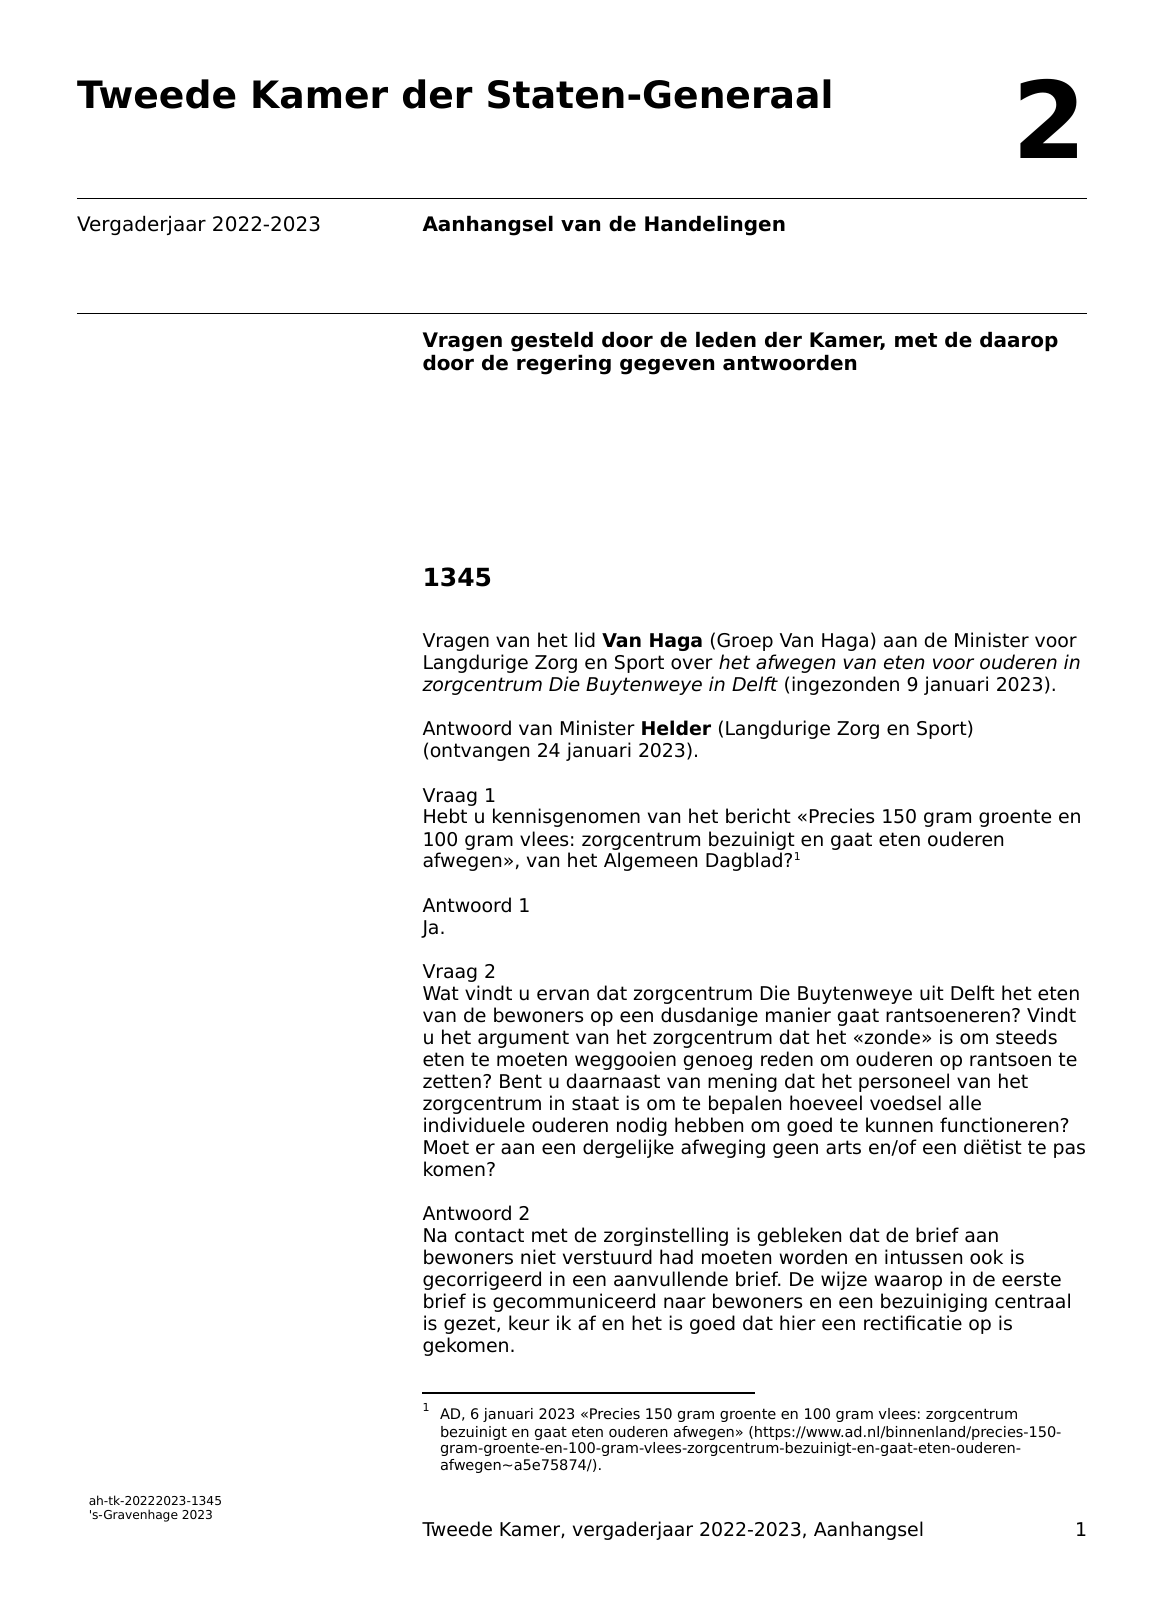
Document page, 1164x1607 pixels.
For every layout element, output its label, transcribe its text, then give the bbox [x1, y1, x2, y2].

text Antwoord van Minister Helder (Langdurige Zorg en Sport) (ontvangen 24 januari 2023). [422, 718, 1087, 762]
table_cell [77, 314, 422, 375]
text Na contact met de zorginstelling is gebleken dat de brief aan bewoners niet verstuurd had moeten worden en intussen ook is gecorrigeerd in een aanvullende brief. De wijze waarop in de eerste brief is gecommuniceerd naar bewoners en een bezuiniging centraal is gezet, keur ik af en het is goed dat hier een rectificatie op is gekomen. [422, 1225, 1087, 1357]
table_cell Vergaderjaar 2022-2023 [77, 199, 422, 313]
text 1345 [422, 563, 1087, 592]
text Antwoord 1 [422, 894, 1087, 917]
text AD, 6 januari 2023 «Precies 150 gram groente en 100 gram vlees: zorgcentrum bezuinigt en gaat eten ouderen afwegen» (https://www.ad.nl/binnenland/precies-150-gram-groente-en-100-gram-vlees-zorgcentrum-bezuinigt-en-gaat-eten-ouderen-afwegen~a5e75874/). [422, 1402, 1087, 1474]
text Ja. [422, 917, 1087, 938]
table_header 2 [886, 59, 1087, 198]
text Hebt u kennisgenomen van het bericht «Precies 150 gram groente en 100 gram vlees: zorgcentrum bezuinigt en gaat eten ouderen afwegen», van het Algemeen Dagblad? [422, 806, 1087, 872]
table_cell Aanhangsel van de Handelingen [422, 199, 1087, 313]
text Vragen van het lid Van Haga (Groep Van Haga) aan de Minister voor Langdurige Zorg en Sport over het afwegen van eten voor ouderen in zorgcentrum Die Buytenweye in Delft (ingezonden 9 januari 2023). [422, 630, 1087, 696]
text Wat vindt u ervan dat zorgcentrum Die Buytenweye uit Delft het eten van de bewoners op een dusdanige manier gaat rantsoeneren? Vindt u het argument van het zorgcentrum dat het «zonde» is om steeds eten te moeten weggooien genoeg reden om ouderen op rantsoen te zetten? Bent u daarnaast van mening dat het personeel van het zorgcentrum in staat is om te bepalen hoeveel voedsel alle individuele ouderen nodig hebben om goed te kunnen functioneren? Moet er aan een dergelijke afweging geen arts en/of een diëtist te pas komen? [422, 983, 1087, 1181]
text Vraag 2 [422, 961, 1087, 983]
text Vraag 1 [422, 784, 1087, 806]
text 's-Gravenhage 2023 [88, 1508, 323, 1522]
text Antwoord 2 [422, 1203, 1087, 1225]
table_header Tweede Kamer der Staten-Generaal [77, 59, 886, 198]
text ah-tk-20222023-1345 [88, 1494, 323, 1508]
table_cell Vragen gesteld door de leden der Kamer, met de daarop door de regering gegeven antwoorden [422, 314, 1087, 375]
